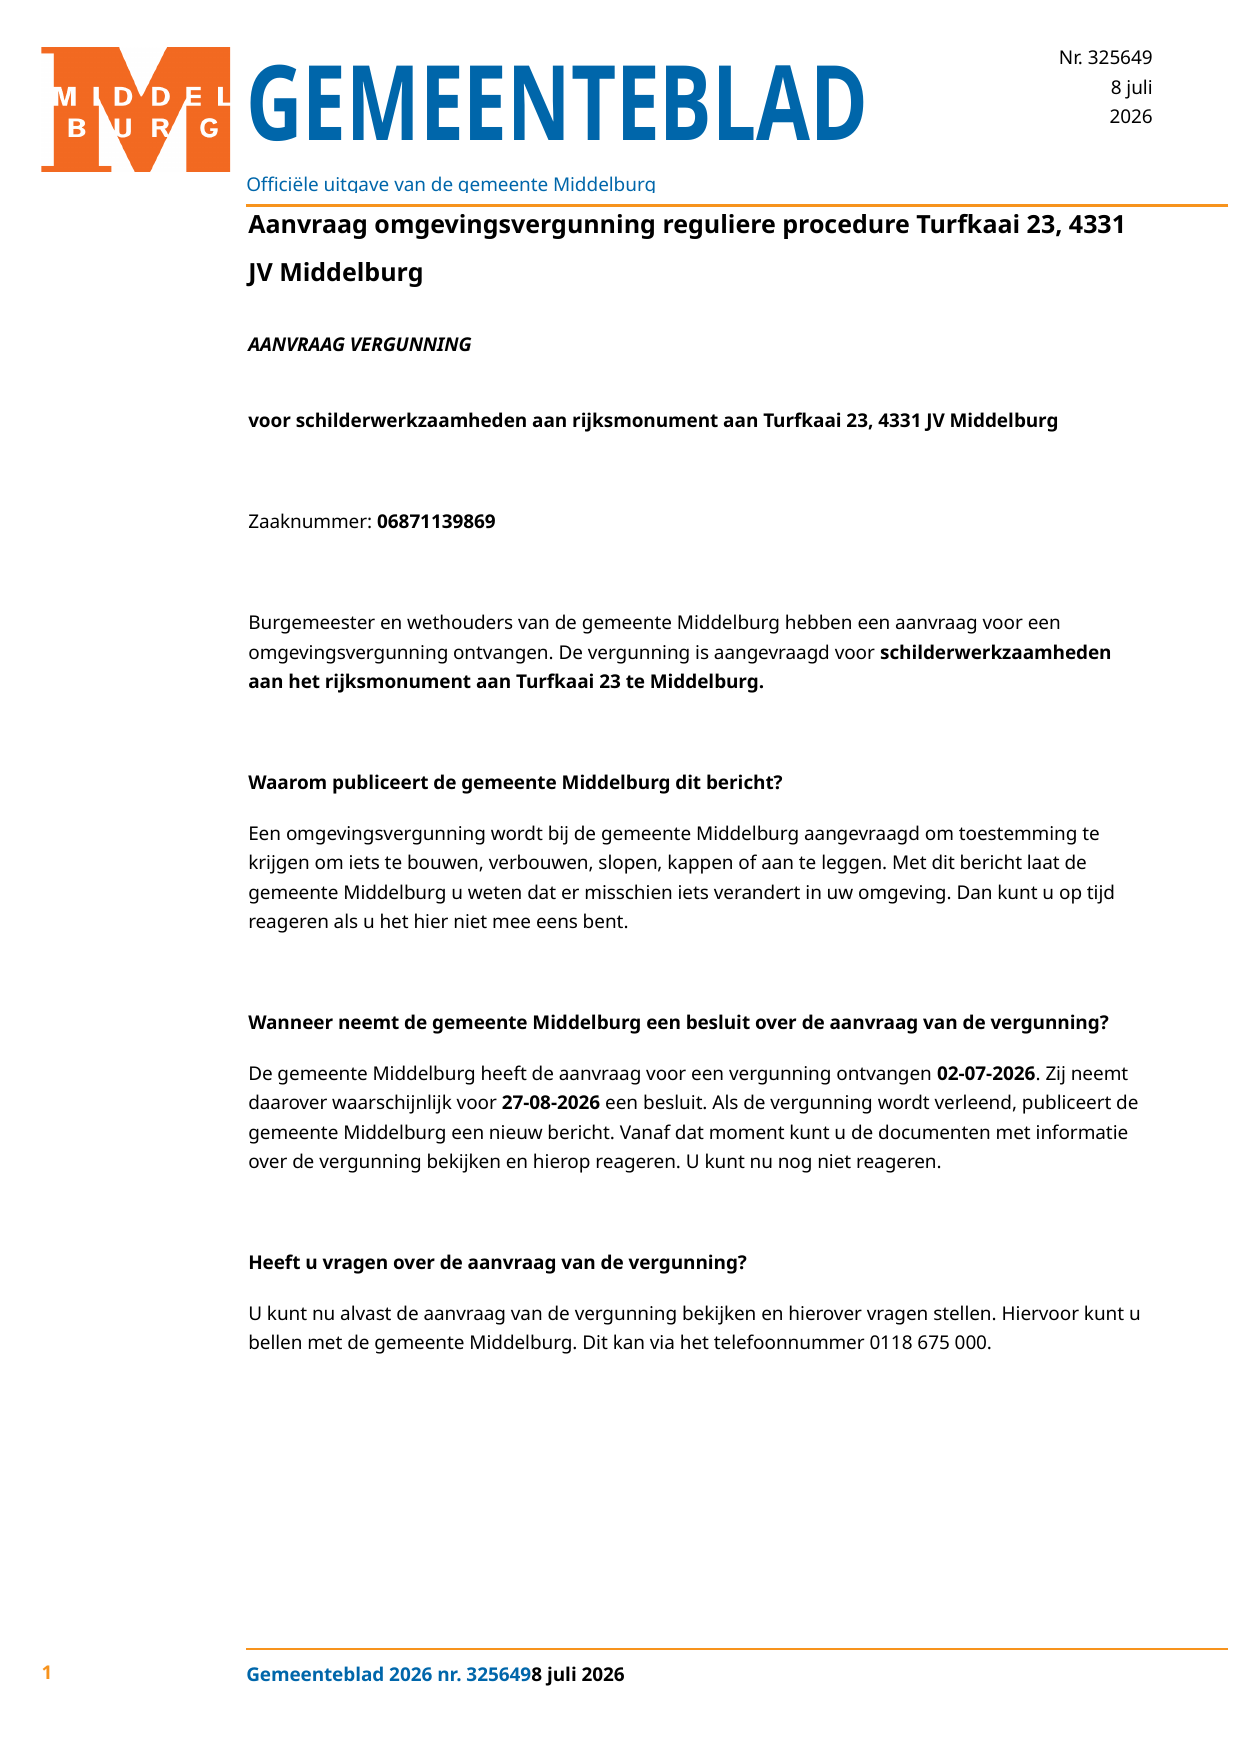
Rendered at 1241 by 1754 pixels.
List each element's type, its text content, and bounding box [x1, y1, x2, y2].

text De gemeente Middelburg heeft de aanvraag voor een vergunning ontvangen 02-07-2026. Zij neemt daarover waarschijnlijk voor 27-08-2026 een besluit. Als de vergunning wordt verleend, publiceert de gemeente Middelburg een nieuw bericht. Vanaf dat moment kunt u de documenten met informatie over de vergunning bekijken en hierop reageren. U kunt nu nog niet reageren. [248, 1060, 1152, 1174]
text Zaaknummer: 06871139869 [248, 508, 1152, 534]
picture [41, 47, 231, 172]
text voor schilderwerkzaamheden aan rijksmonument aan Turfkaai 23, 4331 JV Middelburg [248, 408, 1152, 433]
text Aanvraag omgevingsvergunning reguliere procedure Turfkaai 23, 4331 JV Middelburg [248, 207, 1152, 288]
text Waarom publiceert de gemeente Middelburg dit bericht? [248, 769, 1152, 795]
text AANVRAAG VERGUNNING [248, 331, 1152, 357]
text Een omgevingsvergunning wordt bij de gemeente Middelburg aangevraagd om toestemming te krijgen om iets te bouwen, verbouwen, slopen, kappen of aan te leggen. Met dit bericht laat de gemeente Middelburg u weten dat er misschien iets verandert in uw omgeving. Dan kunt u op tijd reageren als u het hier niet mee eens bent. [248, 820, 1152, 934]
text U kunt nu alvast de aanvraag van de vergunning bekijken en hierover vragen stellen. Hiervoor kunt u bellen met de gemeente Middelburg. Dit kan via het telefoonnummer 0118 675 000. [248, 1300, 1152, 1355]
text Heeft u vragen over de aanvraag van de vergunning? [248, 1249, 1152, 1275]
text Wanneer neemt de gemeente Middelburg een besluit over de aanvraag van de vergunning? [248, 1009, 1152, 1035]
text Burgemeester en wethouders van de gemeente Middelburg hebben een aanvraag voor een omgevingsvergunning ontvangen. De vergunning is aangevraagd voor schilderwerkzaamheden aan het rijksmonument aan Turfkaai 23 te Middelburg. [248, 609, 1152, 694]
